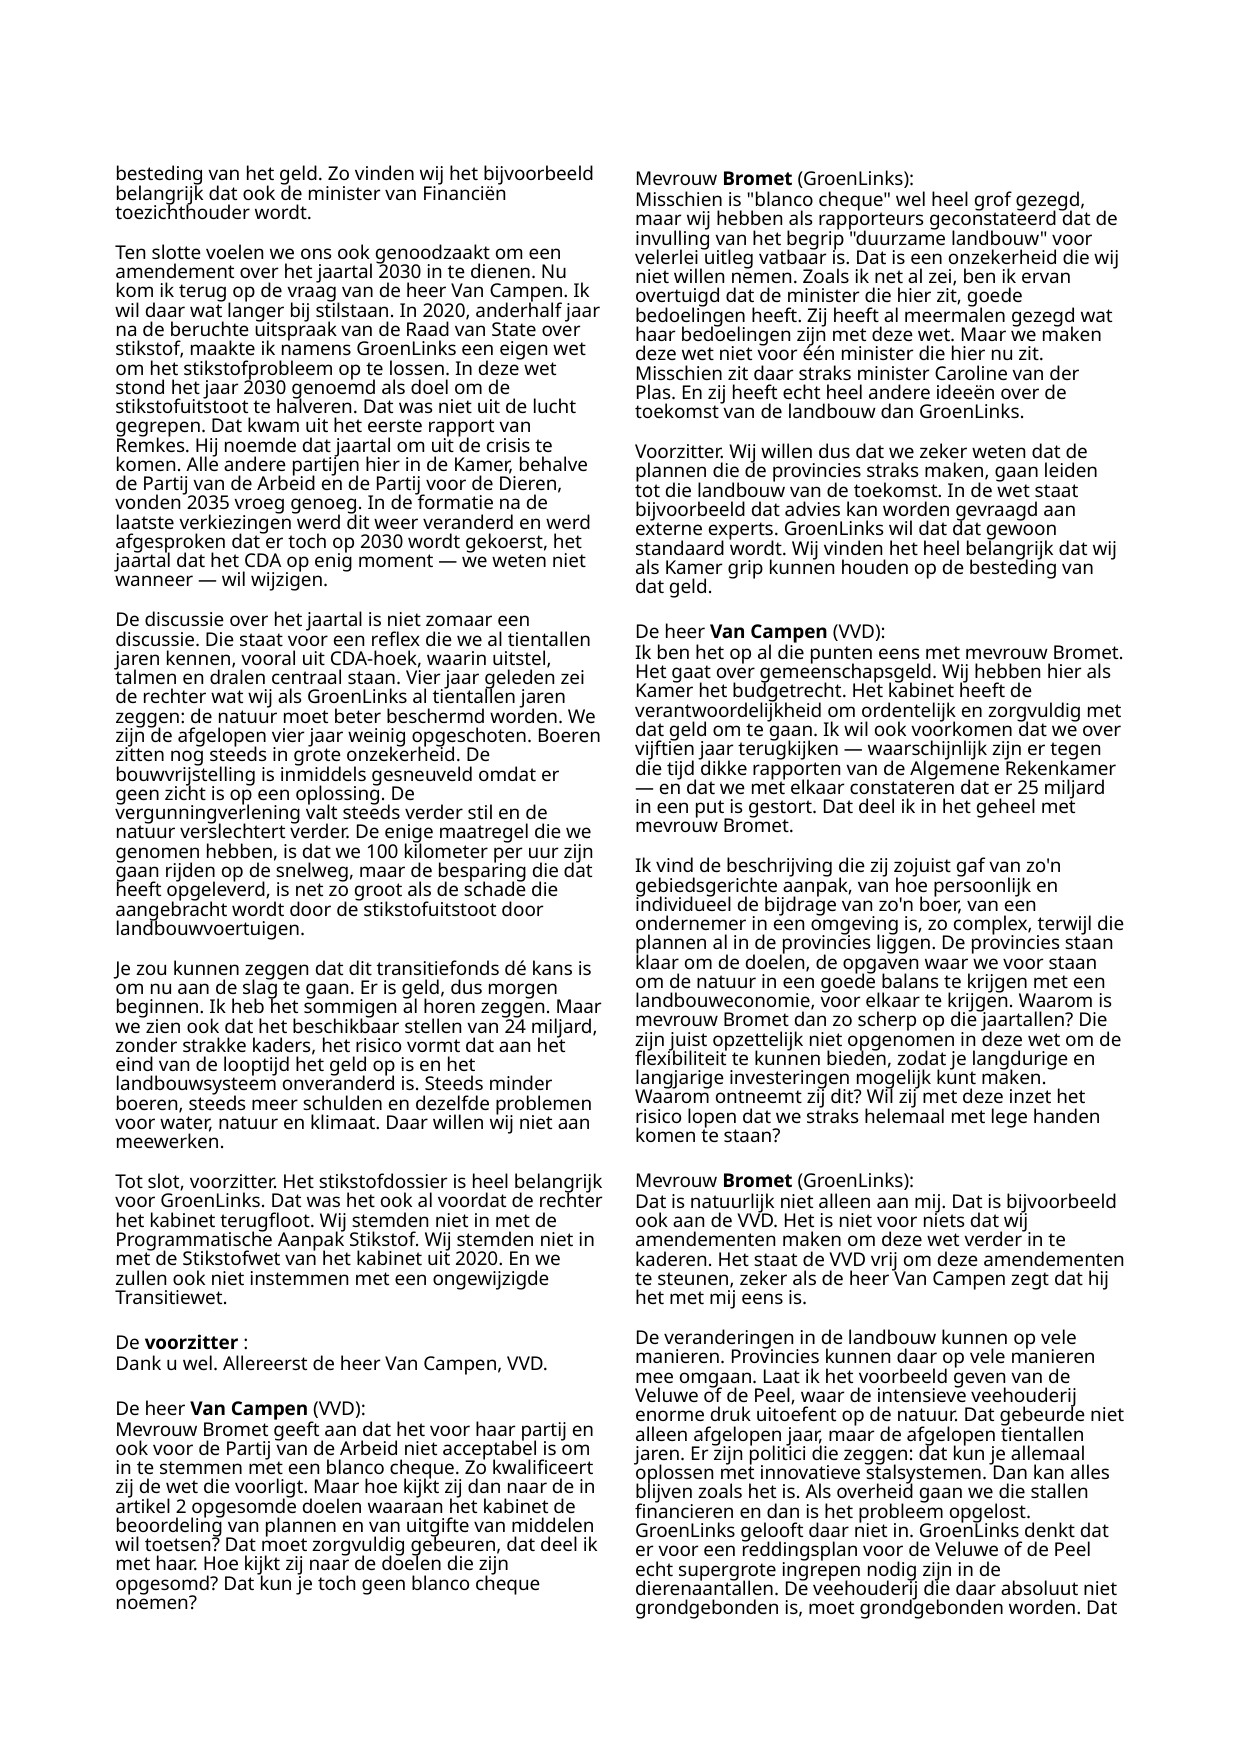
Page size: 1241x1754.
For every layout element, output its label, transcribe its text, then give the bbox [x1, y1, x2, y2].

text De discussie over het jaartal is niet zomaar een discussie. Die staat voor een reflex die we al tientallen jaren kennen, vooral uit CDA-hoek, waarin uitstel, talmen en dralen centraal staan. Vier jaar geleden zei de rechter wat wij als GroenLinks al tientallen jaren zeggen: de natuur moet beter beschermd worden. We zijn de afgelopen vier jaar weinig opgeschoten. Boeren zitten nog steeds in grote onzekerheid. De bouwvrijstelling is inmiddels gesneuveld omdat er geen zicht is op een oplossing. De vergunningverlening valt steeds verder stil en de natuur verslechtert verder. De enige maatregel die we genomen hebben, is dat we 100 kilometer per uur zijn gaan rijden op de snelweg, maar de besparing die dat heeft opgeleverd, is net zo groot als de schade die aangebracht wordt door de stikstofuitstoot door landbouwvoertuigen. [115, 611, 605, 939]
text Ten slotte voelen we ons ook genoodzaakt om een amendement over het jaartal 2030 in te dienen. Nu kom ik terug op de vraag van de heer Van Campen. Ik wil daar wat langer bij stilstaan. In 2020, anderhalf jaar na de beruchte uitspraak van de Raad van State over stikstof, maakte ik namens GroenLinks een eigen wet om het stikstofprobleem op te lossen. In deze wet stond het jaar 2030 genoemd als doel om de stikstofuitstoot te halveren. Dat was niet uit de lucht gegrepen. Dat kwam uit het eerste rapport van Remkes. Hij noemde dat jaartal om uit de crisis te komen. Alle andere partijen hier in de Kamer, behalve de Partij van de Arbeid en de Partij voor de Dieren, vonden 2035 vroeg genoeg. In de formatie na de laatste verkiezingen werd dit weer veranderd en werd afgesproken dat er toch op 2030 wordt gekoerst, het jaartal dat het CDA op enig moment — we weten niet wanneer — wil wijzigen. [115, 244, 605, 591]
text Mevrouw Bromet (GroenLinks): [635, 1167, 1125, 1193]
text besteding van het geld. Zo vinden wij het bijvoorbeeld belangrijk dat ook de minister van Financiën toezichthouder wordt. [115, 165, 605, 223]
text De heer Van Campen (VVD): [115, 1395, 605, 1421]
text Tot slot, voorzitter. Het stikstofdossier is heel belangrijk voor GroenLinks. Dat was het ook al voordat de rechter het kabinet terugfloot. Wij stemden niet in met de Programmatische Aanpak Stikstof. Wij stemden niet in met de Stikstofwet van het kabinet uit 2020. En we zullen ook niet instemmen met een ongewijzigde Transitiewet. [115, 1173, 605, 1308]
text De heer Van Campen (VVD): [635, 618, 1125, 644]
text De veranderingen in de landbouw kunnen op vele manieren. Provincies kunnen daar op vele manieren mee omgaan. Laat ik het voorbeeld geven van de Veluwe of de Peel, waar de intensieve veehouderij enorme druk uitoefent op de natuur. Dat gebeurde niet alleen afgelopen jaar, maar de afgelopen tientallen jaren. Er zijn politici die zeggen: dat kun je allemaal oplossen met innovatieve stalsystemen. Dan kan alles blijven zoals het is. Als overheid gaan we die stallen financieren en dan is het probleem opgelost. GroenLinks gelooft daar niet in. GroenLinks denkt dat er voor een reddingsplan voor de Veluwe of de Peel echt supergrote ingrepen nodig zijn in de dierenaantallen. De veehouderij die daar absoluut niet grondgebonden is, moet grondgebonden worden. Dat [635, 1329, 1125, 1618]
text Misschien is "blanco cheque" wel heel grof gezegd, maar wij hebben als rapporteurs geconstateerd dat de invulling van het begrip "duurzame landbouw" voor velerlei uitleg vatbaar is. Dat is een onzekerheid die wij niet willen nemen. Zoals ik net al zei, ben ik ervan overtuigd dat de minister die hier zit, goede bedoelingen heeft. Zij heeft al meermalen gezegd wat haar bedoelingen zijn met deze wet. Maar we maken deze wet niet voor één minister die hier nu zit. Misschien zit daar straks minister Caroline van der Plas. En zij heeft echt heel andere ideeën over de toekomst van de landbouw dan GroenLinks. [635, 191, 1125, 422]
text De voorzitter : [115, 1329, 605, 1355]
text Mevrouw Bromet (GroenLinks): [635, 165, 1125, 191]
text Je zou kunnen zeggen dat dit transitiefonds dé kans is om nu aan de slag te gaan. Er is geld, dus morgen beginnen. Ik heb het sommigen al horen zeggen. Maar we zien ook dat het beschikbaar stellen van 24 miljard, zonder strakke kaders, het risico vormt dat aan het eind van de looptijd het geld op is en het landbouwsysteem onveranderd is. Steeds minder boeren, steeds meer schulden en dezelfde problemen voor water, natuur en klimaat. Daar willen wij niet aan meewerken. [115, 960, 605, 1152]
text Ik ben het op al die punten eens met mevrouw Bromet. Het gaat over gemeenschapsgeld. Wij hebben hier als Kamer het budgetrecht. Het kabinet heeft de verantwoordelijkheid om ordentelijk en zorgvuldig met dat geld om te gaan. Ik wil ook voorkomen dat we over vijftien jaar terugkijken — waarschijnlijk zijn er tegen die tijd dikke rapporten van de Algemene Rekenkamer — en dat we met elkaar constateren dat er 25 miljard in een put is gestort. Dat deel ik in het geheel met mevrouw Bromet. [635, 644, 1125, 837]
text Ik vind de beschrijving die zij zojuist gaf van zo'n gebiedsgerichte aanpak, van hoe persoonlijk en individueel de bijdrage van zo'n boer, van een ondernemer in een omgeving is, zo complex, terwijl die plannen al in de provincies liggen. De provincies staan klaar om de doelen, de opgaven waar we voor staan om de natuur in een goede balans te krijgen met een landbouweconomie, voor elkaar te krijgen. Waarom is mevrouw Bromet dan zo scherp op die jaartallen? Die zijn juist opzettelijk niet opgenomen in deze wet om de flexibiliteit te kunnen bieden, zodat je langdurige en langjarige investeringen mogelijk kunt maken. Waarom ontneemt zij dit? Wil zij met deze inzet het risico lopen dat we straks helemaal met lege handen komen te staan? [635, 857, 1125, 1146]
text Dank u wel. Allereerst de heer Van Campen, VVD. [115, 1355, 605, 1374]
text Mevrouw Bromet geeft aan dat het voor haar partij en ook voor de Partij van de Arbeid niet acceptabel is om in te stemmen met een blanco cheque. Zo kwalificeert zij de wet die voorligt. Maar hoe kijkt zij dan naar de in artikel 2 opgesomde doelen waaraan het kabinet de beoordeling van plannen en van uitgifte van middelen wil toetsen? Dat moet zorgvuldig gebeuren, dat deel ik met haar. Hoe kijkt zij naar de doelen die zijn opgesomd? Dat kun je toch geen blanco cheque noemen? [115, 1421, 605, 1613]
text Voorzitter. Wij willen dus dat we zeker weten dat de plannen die de provincies straks maken, gaan leiden tot die landbouw van de toekomst. In de wet staat bijvoorbeeld dat advies kan worden gevraagd aan externe experts. GroenLinks wil dat dat gewoon standaard wordt. Wij vinden het heel belangrijk dat wij als Kamer grip kunnen houden op de besteding van dat geld. [635, 443, 1125, 597]
text Dat is natuurlijk niet alleen aan mij. Dat is bijvoorbeeld ook aan de VVD. Het is niet voor niets dat wij amendementen maken om deze wet verder in te kaderen. Het staat de VVD vrij om deze amendementen te steunen, zeker als de heer Van Campen zegt dat hij het met mij eens is. [635, 1193, 1125, 1308]
